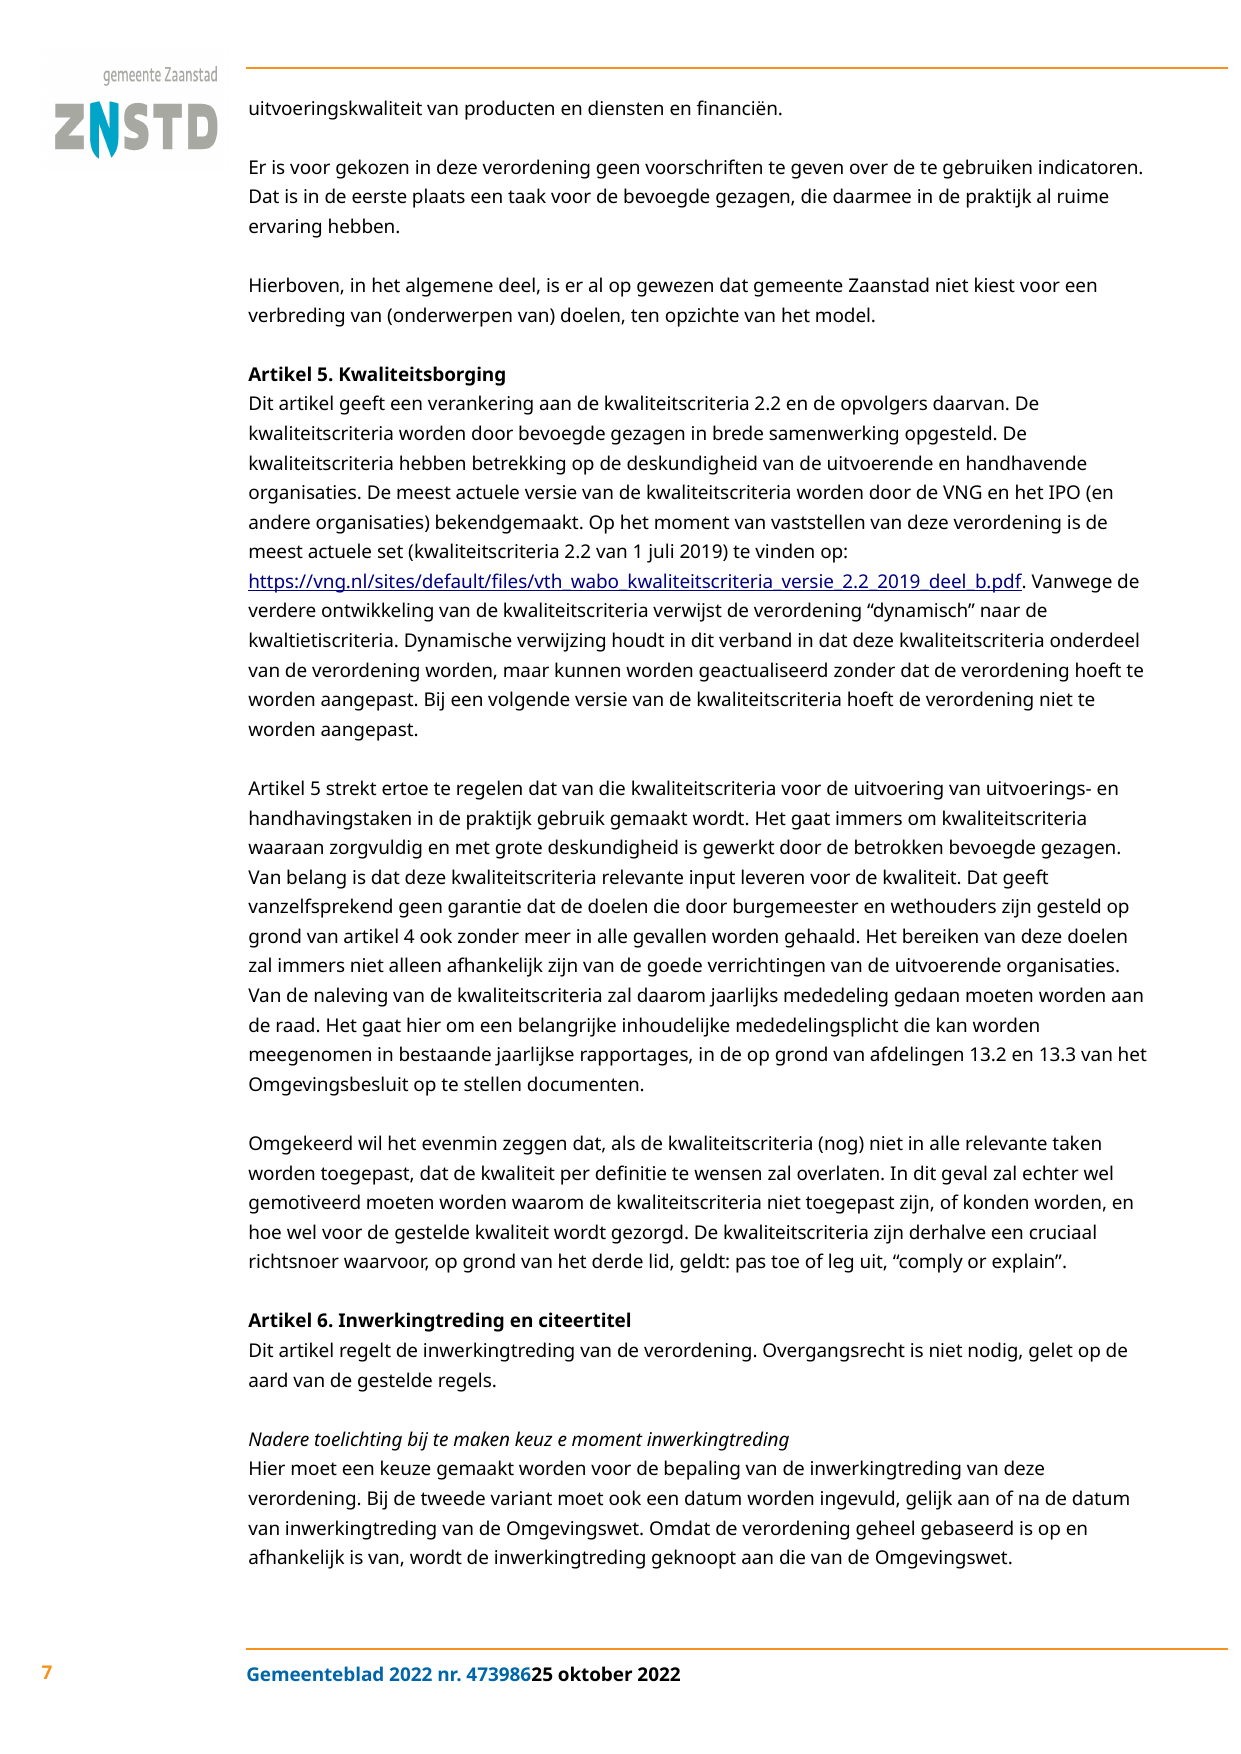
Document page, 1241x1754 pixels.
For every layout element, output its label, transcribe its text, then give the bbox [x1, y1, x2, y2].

text Hier moet een keuze gemaakt worden voor de bepaling van de inwerkingtreding van deze verordening. Bij de tweede variant moet ook een datum worden ingevuld, gelijk aan of na de datum van inwerkingtreding van de Omgevingswet. Omdat de verordening geheel gebaseerd is op en afhankelijk is van, wordt de inwerkingtreding geknoopt aan die van de Omgevingswet. [248, 1456, 1152, 1570]
text Artikel 5. Kwaliteitsborging [248, 361, 1152, 387]
text Hierboven, in het algemene deel, is er al op gewezen dat gemeente Zaanstad niet kiest voor een verbreding van (onderwerpen van) doelen, ten opzichte van het model. [248, 272, 1152, 328]
picture [41, 47, 231, 172]
text Artikel 6. Inwerkingtreding en citeertitel [248, 1308, 1152, 1333]
text Artikel 5 strekt ertoe te regelen dat van die kwaliteitscriteria voor de uitvoering van uitvoerings- en handhavingstaken in de praktijk gebruik gemaakt wordt. Het gaat immers om kwaliteitscriteria waaraan zorgvuldig en met grote deskundigheid is gewerkt door de betrokken bevoegde gezagen. Van belang is dat deze kwaliteitscriteria relevante input leveren voor de kwaliteit. Dat geeft vanzelfsprekend geen garantie dat de doelen die door burgemeester en wethouders zijn gesteld op grond van artikel 4 ook zonder meer in alle gevallen worden gehaald. Het bereiken van deze doelen zal immers niet alleen afhankelijk zijn van de goede verrichtingen van de uitvoerende organisaties. Van de naleving van de kwaliteitscriteria zal daarom jaarlijks mededeling gedaan moeten worden aan de raad. Het gaat hier om een belangrijke inhoudelijke mededelingsplicht die kan worden meegenomen in bestaande jaarlijkse rapportages, in de op grond van afdelingen 13.2 en 13.3 van het Omgevingsbesluit op te stellen documenten. [248, 775, 1152, 1097]
text Er is voor gekozen in deze verordening geen voorschriften te geven over de te gebruiken indicatoren. Dat is in de eerste plaats een taak voor de bevoegde gezagen, die daarmee in de praktijk al ruime ervaring hebben. [248, 154, 1152, 239]
text Dit artikel geeft een verankering aan de kwaliteitscriteria 2.2 en de opvolgers daarvan. De kwaliteitscriteria worden door bevoegde gezagen in brede samenwerking opgesteld. De kwaliteitscriteria hebben betrekking op de deskundigheid van de uitvoerende en handhavende organisaties. De meest actuele versie van de kwaliteitscriteria worden door de VNG en het IPO (en andere organisaties) bekendgemaakt. Op het moment van vaststellen van deze verordening is de meest actuele set (kwaliteitscriteria 2.2 van 1 juli 2019) te vinden op: https://vng.nl/sites/default/files/vth_wabo_kwaliteitscriteria_versie_2.2_2019_deel_b.pdf. Vanwege de verdere ontwikkeling van de kwaliteitscriteria verwijst de verordening “dynamisch” naar de kwaltietiscriteria. Dynamische verwijzing houdt in dit verband in dat deze kwaliteitscriteria onderdeel van de verordening worden, maar kunnen worden geactualiseerd zonder dat de verordening hoeft te worden aangepast. Bij een volgende versie van de kwaliteitscriteria hoeft de verordening niet te worden aangepast. [248, 391, 1152, 742]
text Nadere toelichting bij te maken keuz e moment inwerkingtreding [248, 1426, 1152, 1452]
text uitvoeringskwaliteit van producten en diensten en financiën. [248, 95, 1152, 121]
text Omgekeerd wil het evenmin zeggen dat, als de kwaliteitscriteria (nog) niet in alle relevante taken worden toegepast, dat de kwaliteit per definitie te wensen zal overlaten. In dit geval zal echter wel gemotiveerd moeten worden waarom de kwaliteitscriteria niet toegepast zijn, of konden worden, en hoe wel voor de gestelde kwaliteit wordt gezorgd. De kwaliteitscriteria zijn derhalve een cruciaal richtsnoer waarvoor, op grond van het derde lid, geldt: pas toe of leg uit, “comply or explain”. [248, 1130, 1152, 1274]
text Dit artikel regelt de inwerkingtreding van de verordening. Overgangsrecht is niet nodig, gelet op de aard van de gestelde regels. [248, 1337, 1152, 1393]
